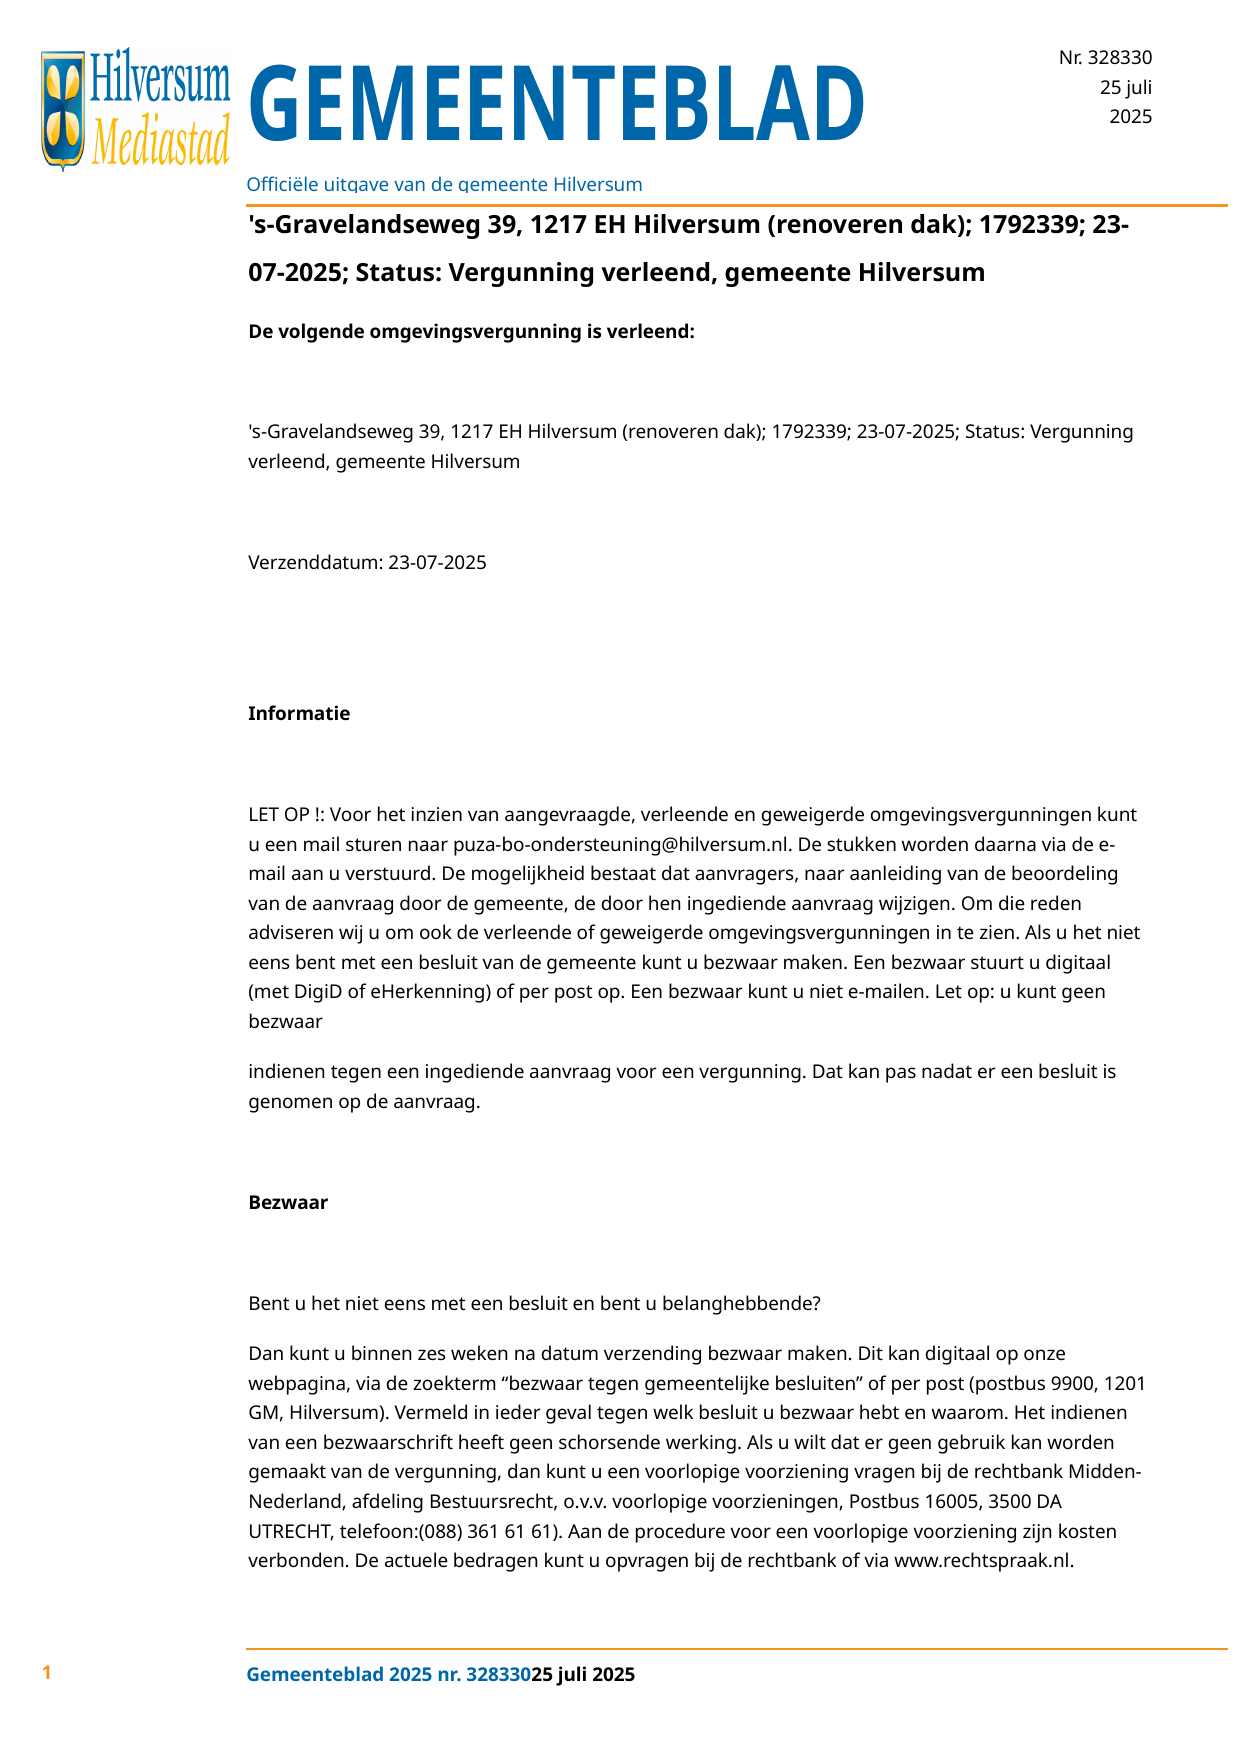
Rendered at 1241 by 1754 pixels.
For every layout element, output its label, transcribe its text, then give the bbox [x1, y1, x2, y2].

text Bent u het niet eens met een besluit en bent u belanghebbende? [248, 1290, 1152, 1316]
text 's-Gravelandseweg 39, 1217 EH Hilversum (renoveren dak); 1792339; 23-07-2025; Status: Vergunning verleend, gemeente Hilversum [248, 207, 1152, 288]
text 's-Gravelandseweg 39, 1217 EH Hilversum (renoveren dak); 1792339; 23-07-2025; Status: Vergunning verleend, gemeente Hilversum [248, 419, 1152, 474]
text Informatie [248, 700, 1152, 726]
text LET OP !: Voor het inzien van aangevraagde, verleende en geweigerde omgevingsvergunningen kunt u een mail sturen naar puza-bo-ondersteuning@hilversum.nl. De stukken worden daarna via de e-mail aan u verstuurd. De mogelijkheid bestaat dat aanvragers, naar aanleiding van de beoordeling van de aanvraag door de gemeente, de door hen ingediende aanvraag wijzigen. Om die reden adviseren wij u om ook de verleende of geweigerde omgevingsvergunningen in te zien. Als u het niet eens bent met een besluit van de gemeente kunt u bezwaar maken. Een bezwaar stuurt u digitaal (met DigiD of eHerkenning) of per post op. Een bezwaar kunt u niet e-mailen. Let op: u kunt geen bezwaar [248, 801, 1152, 1034]
text indienen tegen een ingediende aanvraag voor een vergunning. Dat kan pas nadat er een besluit is genomen op de aanvraag. [248, 1059, 1152, 1114]
picture [41, 47, 231, 172]
text Verzenddatum: 23-07-2025 [248, 549, 1152, 575]
text De volgende omgevingsvergunning is verleend: [248, 318, 1152, 344]
text Bezwaar [248, 1189, 1152, 1215]
text Dan kunt u binnen zes weken na datum verzending bezwaar maken. Dit kan digitaal op onze webpagina, via de zoekterm “bezwaar tegen gemeentelijke besluiten” of per post (postbus 9900, 1201 GM, Hilversum). Vermeld in ieder geval tegen welk besluit u bezwaar hebt en waarom. Het indienen van een bezwaarschrift heeft geen schorsende werking. Als u wilt dat er geen gebruik kan worden gemaakt van de vergunning, dan kunt u een voorlopige voorziening vragen bij de rechtbank Midden-Nederland, afdeling Bestuursrecht, o.v.v. voorlopige voorzieningen, Postbus 16005, 3500 DA UTRECHT, telefoon:(088) 361 61 61). Aan de procedure voor een voorlopige voorziening zijn kosten verbonden. De actuele bedragen kunt u opvragen bij de rechtbank of via www.rechtspraak.nl. [248, 1340, 1152, 1573]
